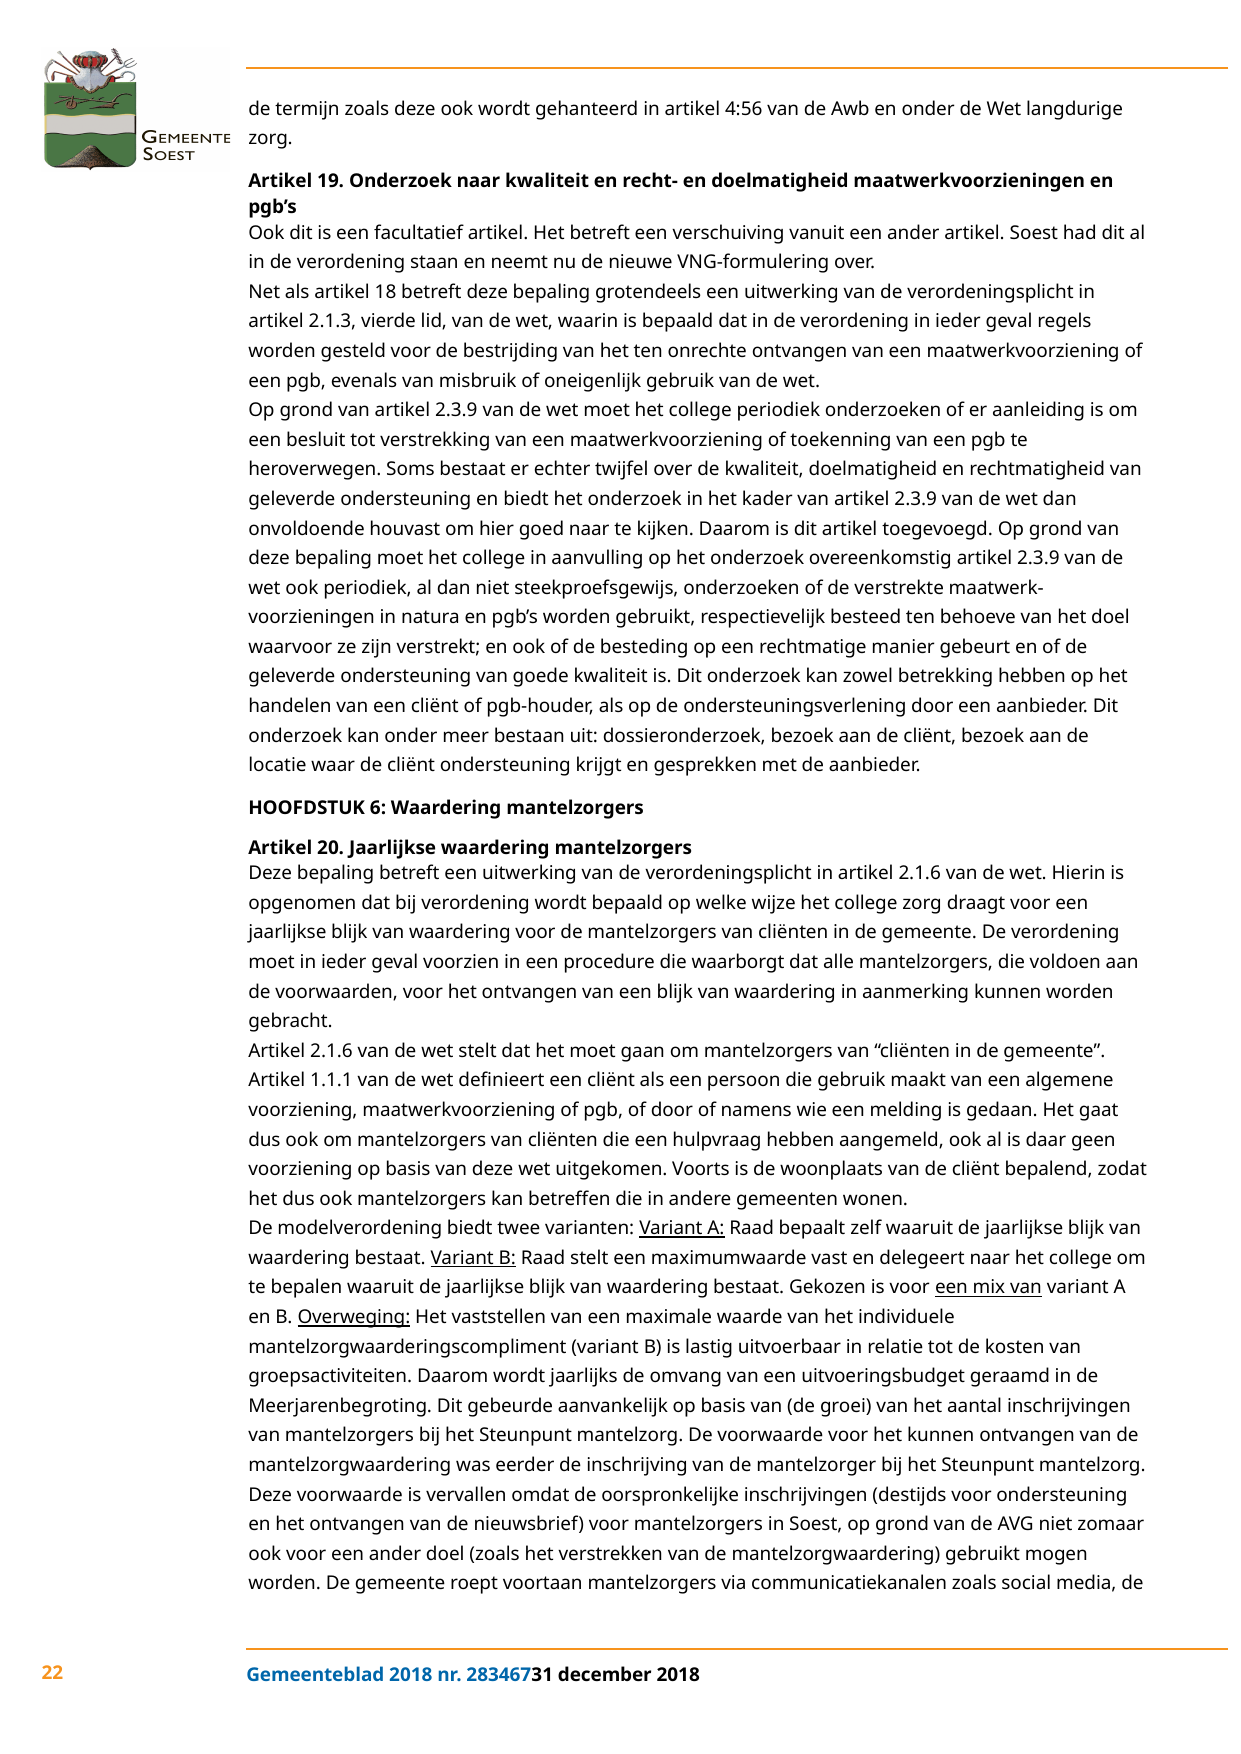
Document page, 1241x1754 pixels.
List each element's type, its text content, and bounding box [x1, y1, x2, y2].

text Artikel 2.1.6 van de wet stelt dat het moet gaan om mantelzorgers van “cliënten in de gemeente”. Artikel 1.1.1 van de wet definieert een cliënt als een persoon die gebruik maakt van een algemene voorziening, maatwerkvoorziening of pgb, of door of namens wie een melding is gedaan. Het gaat dus ook om mantelzorgers van cliënten die een hulpvraag hebben aangemeld, ook al is daar geen voorziening op basis van deze wet uitgekomen. Voorts is de woonplaats van de cliënt bepalend, zodat het dus ook mantelzorgers kan betreffen die in andere gemeenten wonen. [248, 1037, 1152, 1211]
text Deze bepaling betreft een uitwerking van de verordeningsplicht in artikel 2.1.6 van de wet. Hierin is opgenomen dat bij verordening wordt bepaald op welke wijze het college zorg draagt voor een jaarlijkse blijk van waardering voor de mantelzorgers van cliënten in de gemeente. De verordening moet in ieder geval voorzien in een procedure die waarborgt dat alle mantelzorgers, die voldoen aan de voorwaarden, voor het ontvangen van een blijk van waardering in aanmerking kunnen worden gebracht. [248, 859, 1152, 1033]
text De modelverordening biedt twee varianten: Variant A: Raad bepaalt zelf waaruit de jaarlijkse blijk van waardering bestaat. Variant B: Raad stelt een maximumwaarde vast en delegeert naar het college om te bepalen waaruit de jaarlijkse blijk van waardering bestaat. Gekozen is voor een mix van variant A en B. Overweging: Het vaststellen van een maximale waarde van het individuele mantelzorgwaarderingscompliment (variant B) is lastig uitvoerbaar in relatie tot de kosten van groepsactiviteiten. Daarom wordt jaarlijks de omvang van een uitvoeringsbudget geraamd in de Meerjarenbegroting. Dit gebeurde aanvankelijk op basis van (de groei) van het aantal inschrijvingen van mantelzorgers bij het Steunpunt mantelzorg. De voorwaarde voor het kunnen ontvangen van de mantelzorgwaardering was eerder de inschrijving van de mantelzorger bij het Steunpunt mantelzorg. Deze voorwaarde is vervallen omdat de oorspronkelijke inschrijvingen (destijds voor ondersteuning en het ontvangen van de nieuwsbrief) voor mantelzorgers in Soest, op grond van de AVG niet zomaar ook voor een ander doel (zoals het verstrekken van de mantelzorgwaardering) gebruikt mogen worden. De gemeente roept voortaan mantelzorgers via communicatiekanalen zoals social media, de [248, 1214, 1152, 1595]
text Artikel 19. Onderzoek naar kwaliteit en recht- en doelmatigheid maatwerkvoorzieningen en pgb’s [248, 167, 1152, 219]
text Net als artikel 18 betreft deze bepaling grotendeels een uitwerking van de verordeningsplicht in artikel 2.1.3, vierde lid, van de wet, waarin is bepaald dat in de verordening in ieder geval regels worden gesteld voor de bestrijding van het ten onrechte ontvangen van een maatwerkvoorziening of een pgb, evenals van misbruik of oneigenlijk gebruik van de wet. [248, 278, 1152, 393]
text Artikel 20. Jaarlijkse waardering mantelzorgers [248, 834, 1152, 859]
text Ook dit is een facultatief artikel. Het betreft een verschuiving vanuit een ander artikel. Soest had dit al in de verordening staan en neemt nu de nieuwe VNG-formulering over. [248, 219, 1152, 274]
picture [41, 47, 231, 172]
text Op grond van artikel 2.3.9 van de wet moet het college periodiek onderzoeken of er aanleiding is om een besluit tot verstrekking van een maatwerkvoorziening of toekenning van een pgb te heroverwegen. Soms bestaat er echter twijfel over de kwaliteit, doelmatigheid en rechtmatigheid van geleverde ondersteuning en biedt het onderzoek in het kader van artikel 2.3.9 van de wet dan onvoldoende houvast om hier goed naar te kijken. Daarom is dit artikel toegevoegd. Op grond van deze bepaling moet het college in aanvulling op het onderzoek overeenkomstig artikel 2.3.9 van de wet ook periodiek, al dan niet steekproefsgewijs, onderzoeken of de verstrekte maatwerk-voorzieningen in natura en pgb’s worden gebruikt, respectievelijk besteed ten behoeve van het doel waarvoor ze zijn verstrekt; en ook of de besteding op een rechtmatige manier gebeurt en of de geleverde ondersteuning van goede kwaliteit is. Dit onderzoek kan zowel betrekking hebben op het handelen van een cliënt of pgb-houder, als op de ondersteuningsverlening door een aanbieder. Dit onderzoek kan onder meer bestaan uit: dossieronderzoek, bezoek aan de cliënt, bezoek aan de locatie waar de cliënt ondersteuning krijgt en gesprekken met de aanbieder. [248, 396, 1152, 777]
text de termijn zoals deze ook wordt gehanteerd in artikel 4:56 van de Awb en onder de Wet langdurige zorg. [248, 95, 1152, 150]
text HOOFDSTUK 6: Waardering mantelzorgers [248, 794, 1152, 820]
